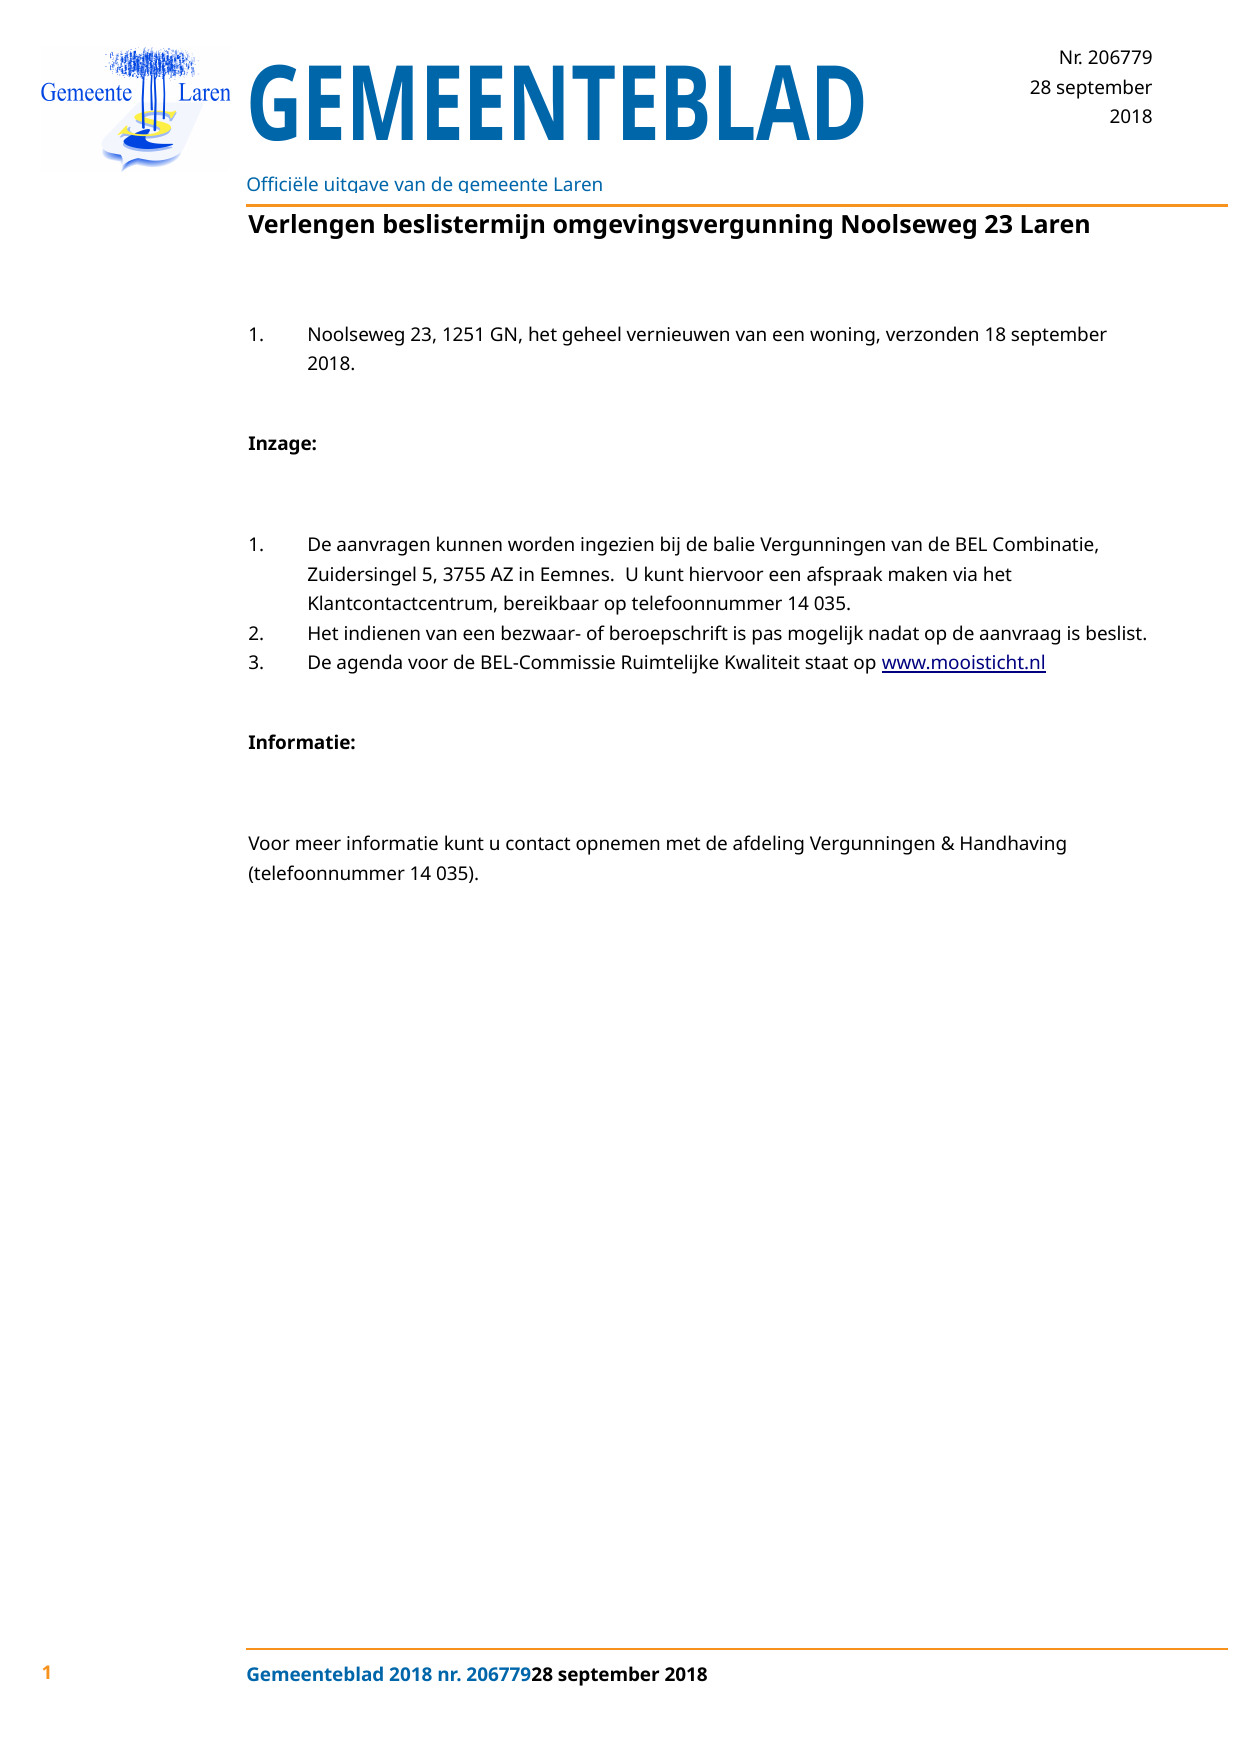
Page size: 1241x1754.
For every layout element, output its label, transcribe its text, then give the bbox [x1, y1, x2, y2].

text Informatie: [248, 729, 1152, 755]
text Inzage: [248, 430, 1152, 456]
list Het indienen van een bezwaar- of beroepschrift is pas mogelijk nadat op de aanvraag is beslist. [248, 620, 1152, 646]
picture [41, 47, 231, 172]
text Verlengen beslistermijn omgevingsvergunning Noolseweg 23 Laren [248, 207, 1152, 241]
list De agenda voor de BEL-Commissie Ruimtelijke Kwaliteit staat op www.mooisticht.nl [248, 649, 1152, 675]
text Voor meer informatie kunt u contact opnemen met de afdeling Vergunningen & Handhaving (telefoonnummer 14 035). [248, 830, 1152, 886]
list Noolseweg 23, 1251 GN, het geheel vernieuwen van een woning, verzonden 18 september 2018. [248, 321, 1152, 376]
list De aanvragen kunnen worden ingezien bij de balie Vergunningen van de BEL Combinatie, Zuidersingel 5, 3755 AZ in Eemnes. U kunt hiervoor een afspraak maken via het Klantcontactcentrum, bereikbaar op telefoonnummer 14 035. [248, 531, 1152, 616]
